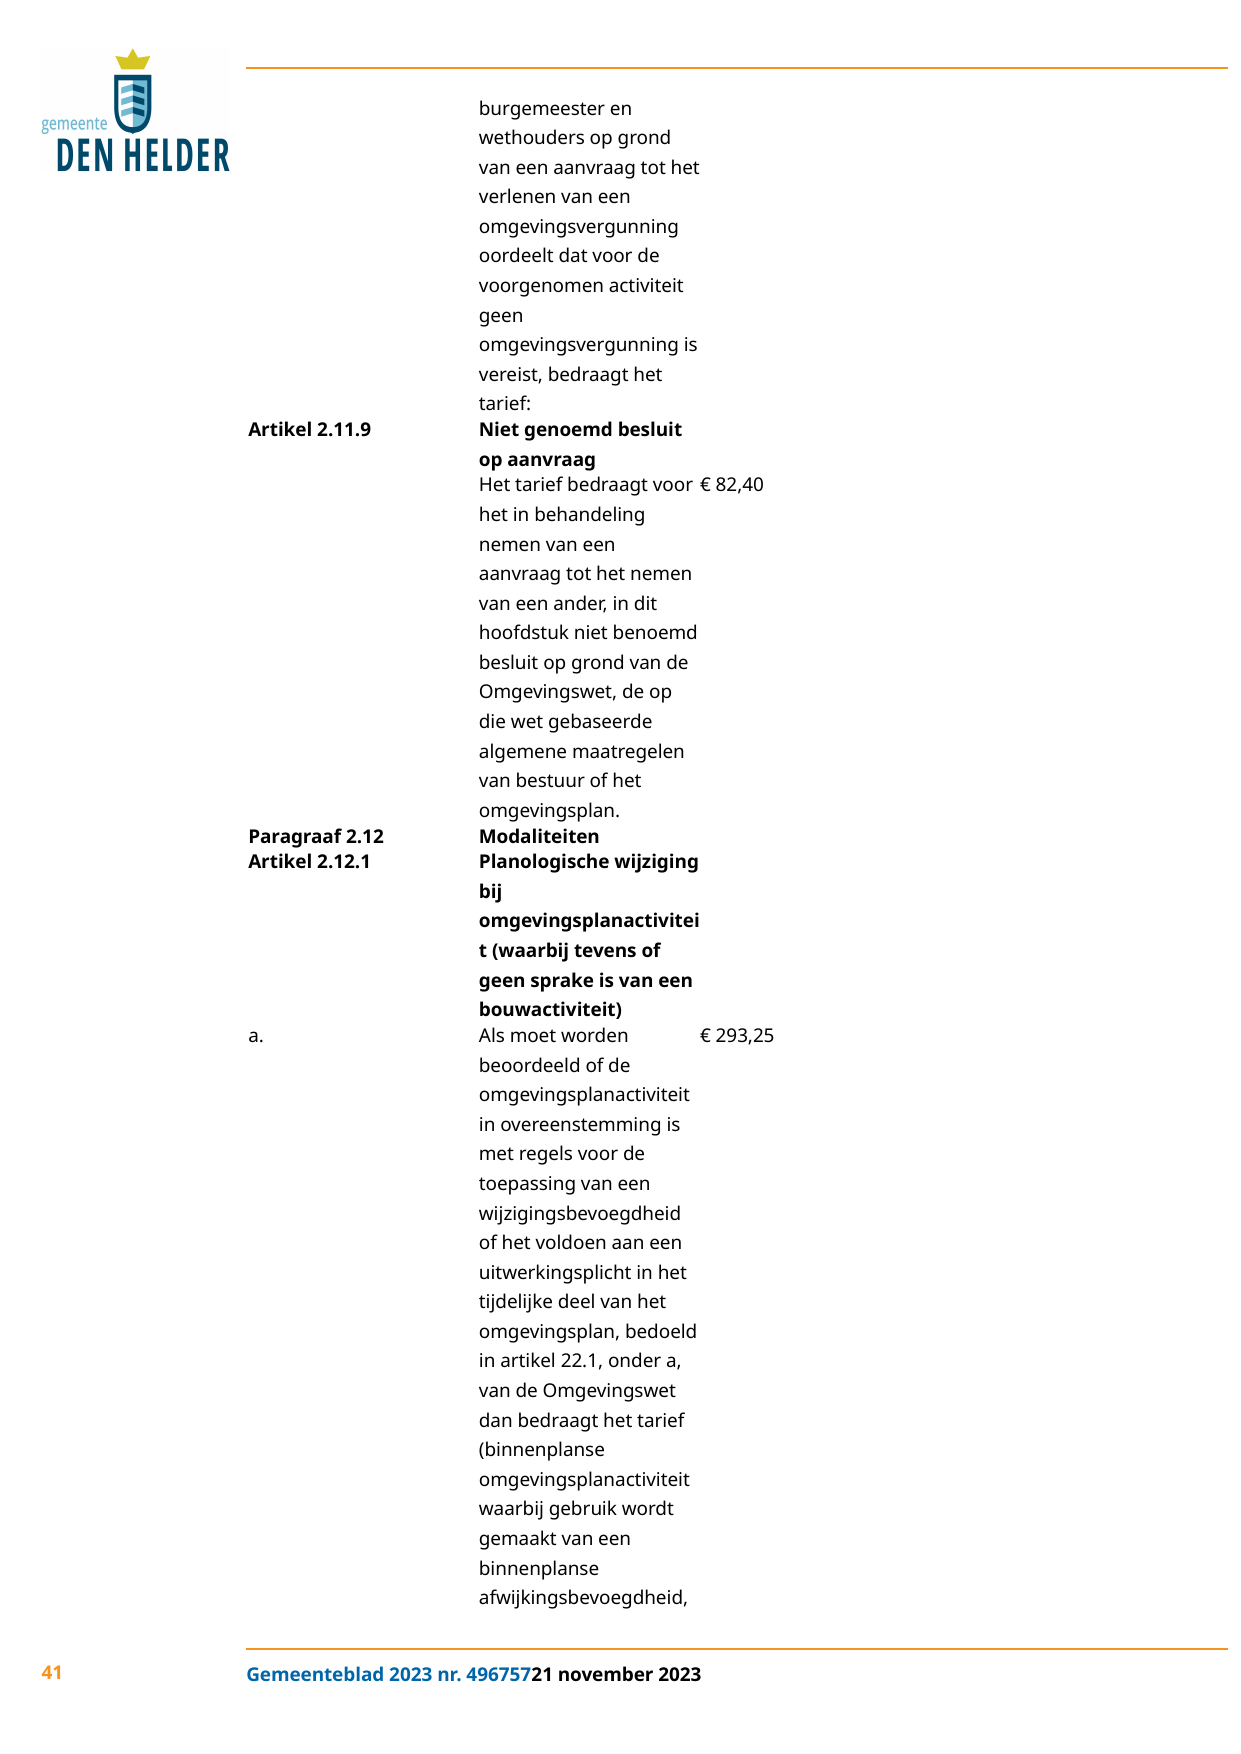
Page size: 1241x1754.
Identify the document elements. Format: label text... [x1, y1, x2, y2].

table_cell [248, 95, 479, 416]
table_cell [700, 95, 921, 416]
table_cell [921, 1022, 1152, 1610]
table_cell € 82,40 [700, 472, 921, 823]
table_cell [921, 472, 1152, 823]
picture [130, 157, 135, 172]
table_cell [921, 416, 1152, 472]
table_cell Het tarief bedraagt voor het in behandeling nemen van een aanvraag tot het nemen van een ander, in dit hoofdstuk niet benoemd besluit op grond van de Omgevingswet, de op die wet gebaseerde algemene maatregelen van bestuur of het omgevingsplan. [479, 472, 700, 823]
table_cell Artikel 2.11.9 [248, 416, 479, 472]
table_cell Paragraaf 2.12 [248, 823, 479, 848]
picture [63, 144, 68, 165]
table_cell a. [248, 1022, 479, 1610]
table_cell [921, 823, 1152, 848]
table_cell [248, 472, 479, 823]
picture [41, 47, 231, 172]
table_cell Als moet worden beoordeeld of de omgevingsplanactiviteit in overeenstemming is met regels voor de toepassing van een wijzigingsbevoegdheid of het voldoen aan een uitwerkingsplicht in het tijdelijke deel van het omgevingsplan, bedoeld in artikel 22.1, onder a, van de Omgevingswet dan bedraagt het tarief (binnenplanse omgevingsplanactiviteit waarbij gebruik wordt gemaakt van een binnenplanse afwijkingsbevoegdheid, [479, 1022, 700, 1610]
table_cell Artikel 2.12.1 [248, 849, 479, 1022]
table_cell [921, 95, 1152, 416]
picture [220, 160, 224, 172]
picture [100, 154, 106, 172]
table_cell [700, 823, 921, 848]
table_cell Modaliteiten [479, 823, 700, 848]
table_cell Niet genoemd besluit op aanvraag [479, 416, 700, 472]
table_cell burgemeester en wethouders op grond van een aanvraag tot het verlenen van een omgevingsvergunning oordeelt dat voor de voorgenomen activiteit geen omgevingsvergunning is vereist, bedraagt het tarief: [479, 95, 700, 416]
table_cell € 293,25 [700, 1022, 921, 1610]
table_cell [700, 416, 921, 472]
table_cell [700, 849, 921, 1022]
table_cell Planologische wijziging bij omgevingsplanactiviteit (waarbij tevens of geen sprake is van een bouwactiviteit) [479, 849, 700, 1022]
table_cell [921, 849, 1152, 1022]
picture [182, 144, 187, 165]
